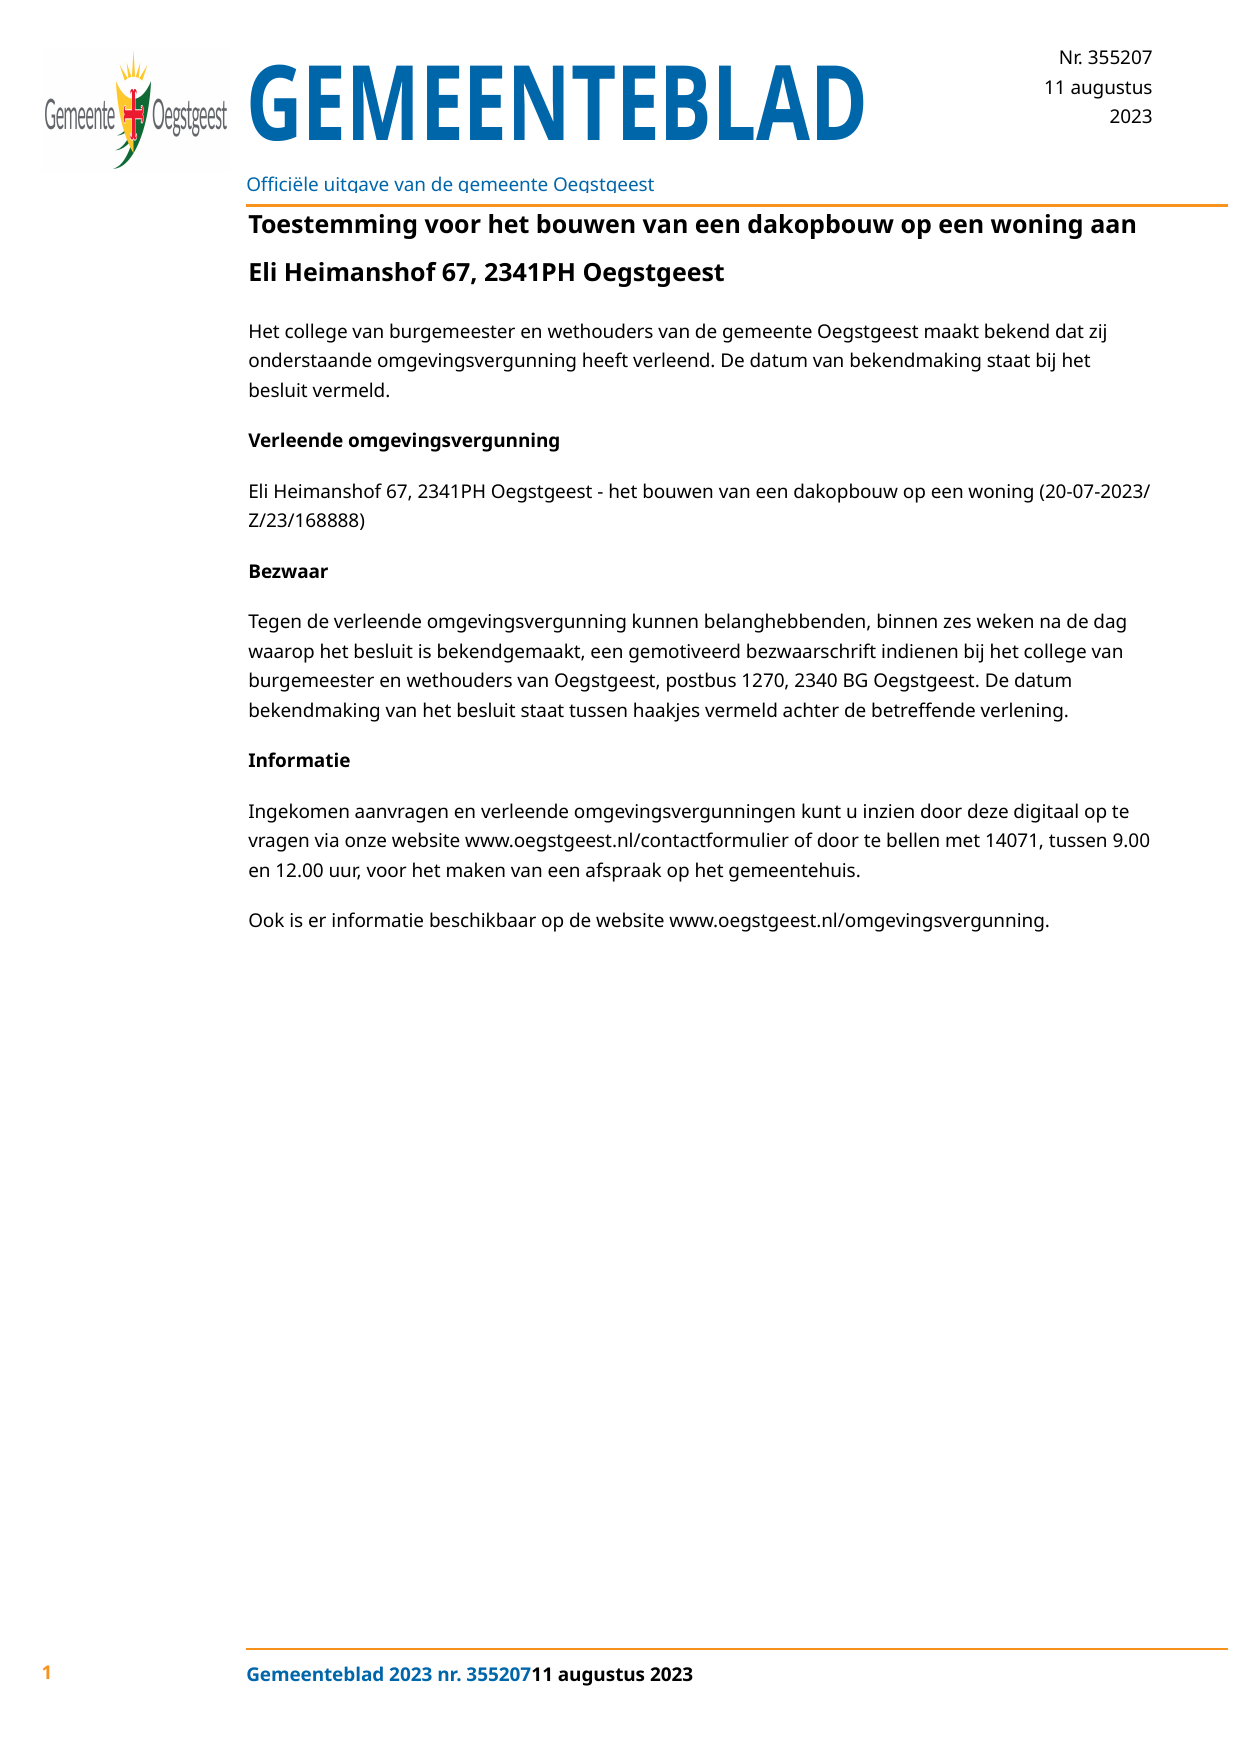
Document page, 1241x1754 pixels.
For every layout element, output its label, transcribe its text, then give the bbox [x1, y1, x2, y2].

text Bezwaar [248, 558, 1152, 584]
text Toestemming voor het bouwen van een dakopbouw op een woning aan Eli Heimanshof 67, 2341PH Oegstgeest [248, 207, 1152, 288]
text Het college van burgemeester en wethouders van de gemeente Oegstgeest maakt bekend dat zij onderstaande omgevingsvergunning heeft verleend. De datum van bekendmaking staat bij het besluit vermeld. [248, 318, 1152, 403]
picture [41, 47, 231, 172]
text Informatie [248, 747, 1152, 773]
text Verleende omgevingsvergunning [248, 427, 1152, 453]
text Ook is er informatie beschikbaar op de website www.oegstgeest.nl/omgevingsvergunning. [248, 907, 1152, 933]
text Ingekomen aanvragen en verleende omgevingsvergunningen kunt u inzien door deze digitaal op te vragen via onze website www.oegstgeest.nl/contactformulier of door te bellen met 14071, tussen 9.00 en 12.00 uur, voor het maken van een afspraak op het gemeentehuis. [248, 798, 1152, 883]
text Eli Heimanshof 67, 2341PH Oegstgeest - het bouwen van een dakopbouw op een woning (20-07-2023/ Z/23/168888) [248, 478, 1152, 533]
text Tegen de verleende omgevingsvergunning kunnen belanghebbenden, binnen zes weken na de dag waarop het besluit is bekendgemaakt, een gemotiveerd bezwaarschrift indienen bij het college van burgemeester en wethouders van Oegstgeest, postbus 1270, 2340 BG Oegstgeest. De datum bekendmaking van het besluit staat tussen haakjes vermeld achter de betreffende verlening. [248, 608, 1152, 723]
